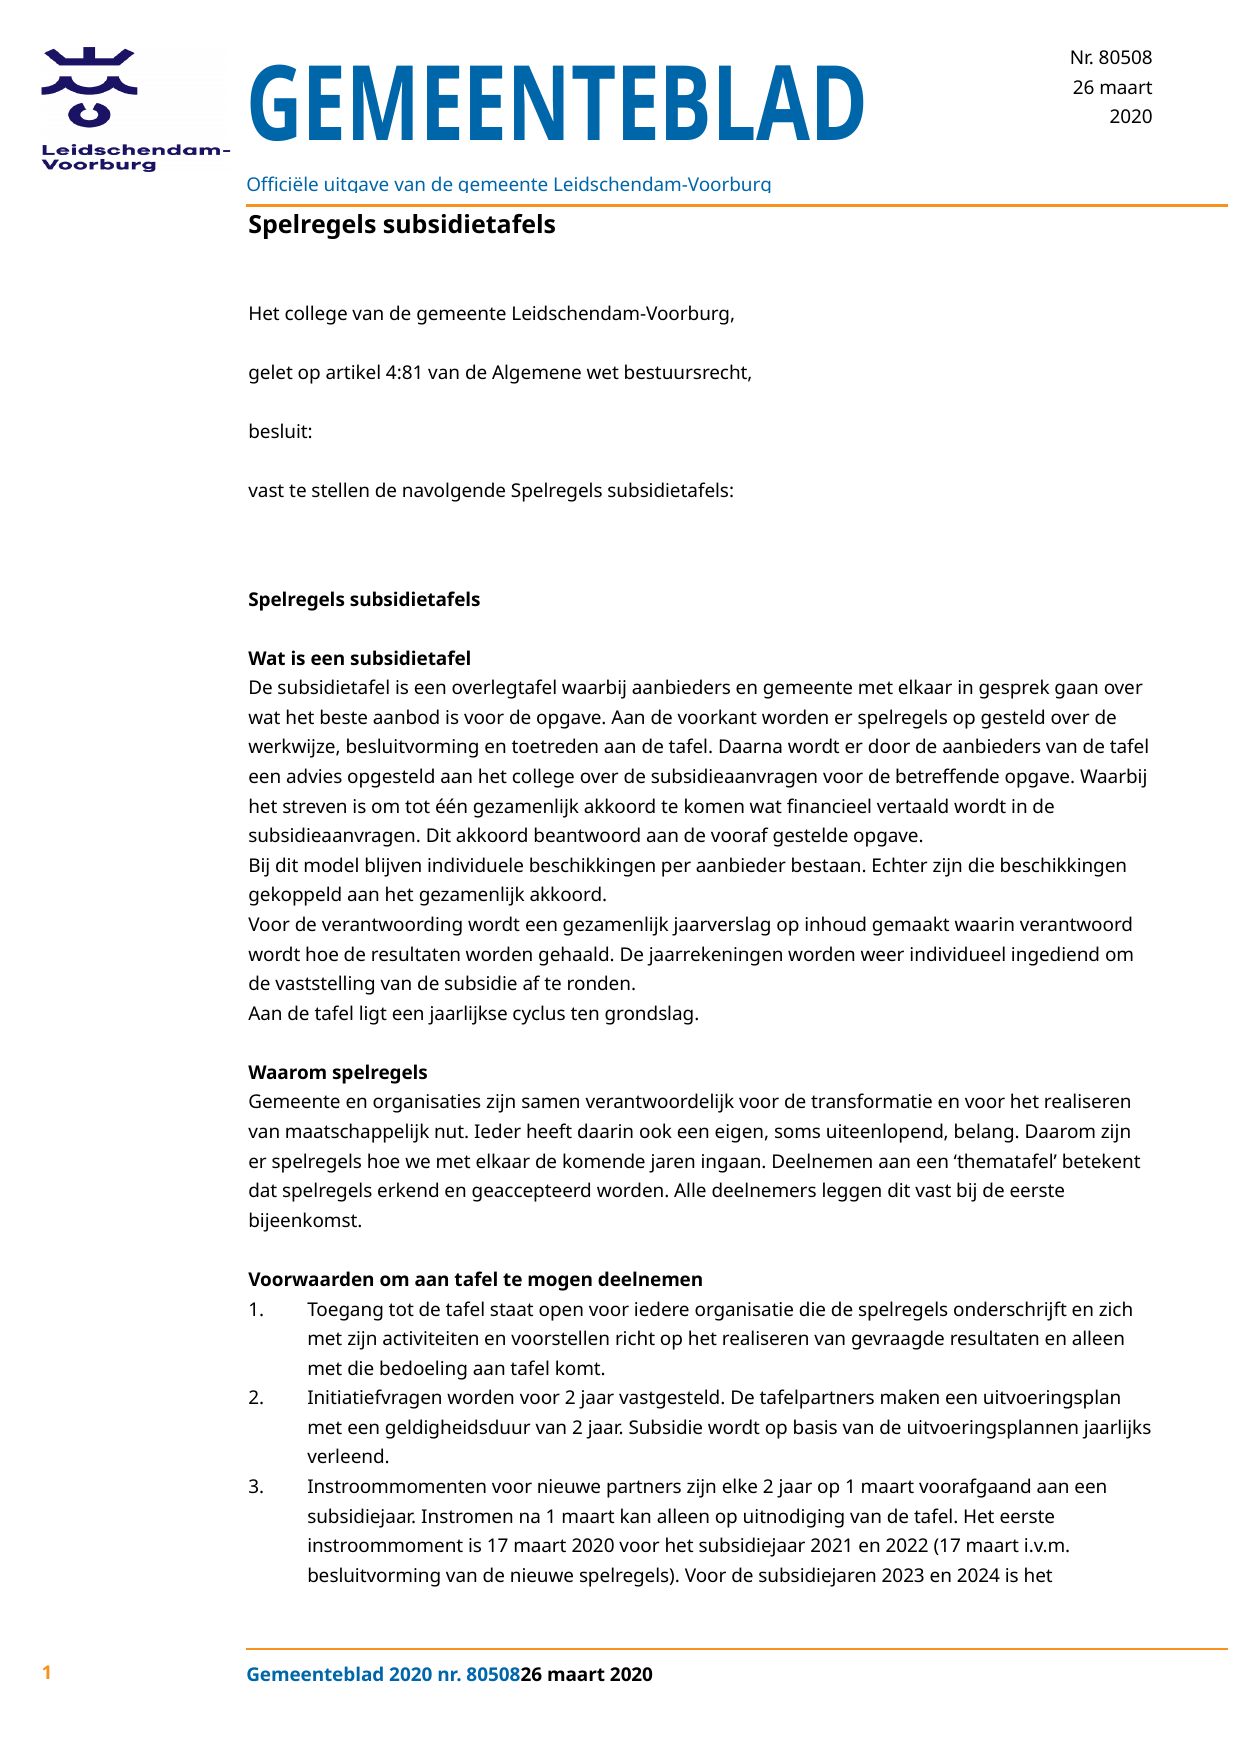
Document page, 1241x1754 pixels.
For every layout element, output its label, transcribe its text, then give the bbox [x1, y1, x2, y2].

list Toegang tot de tafel staat open voor iedere organisatie die de spelregels onderschrijft en zich met zijn activiteiten en voorstellen richt op het realiseren van gevraagde resultaten en alleen met die bedoeling aan tafel komt. [248, 1296, 1152, 1381]
text Spelregels subsidietafels [248, 207, 1152, 241]
text Gemeente en organisaties zijn samen verantwoordelijk voor de transformatie en voor het realiseren van maatschappelijk nut. Ieder heeft daarin ook een eigen, soms uiteenlopend, belang. Daarom zijn er spelregels hoe we met elkaar de komende jaren ingaan. Deelnemen aan een ‘thematafel’ betekent dat spelregels erkend en geaccepteerd worden. Alle deelnemers leggen dit vast bij de eerste bijeenkomst. [248, 1089, 1152, 1233]
text Voorwaarden om aan tafel te mogen deelnemen [248, 1266, 1152, 1292]
text Aan de tafel ligt een jaarlijkse cyclus ten grondslag. [248, 1000, 1152, 1026]
text Bij dit model blijven individuele beschikkingen per aanbieder bestaan. Echter zijn die beschikkingen gekoppeld aan het gezamenlijk akkoord. [248, 852, 1152, 907]
text gelet op artikel 4:81 van de Algemene wet bestuursrecht, [248, 359, 1152, 385]
text Voor de verantwoording wordt een gezamenlijk jaarverslag op inhoud gemaakt waarin verantwoord wordt hoe de resultaten worden gehaald. De jaarrekeningen worden weer individueel ingediend om de vaststelling van de subsidie af te ronden. [248, 911, 1152, 996]
list Initiatiefvragen worden voor 2 jaar vastgesteld. De tafelpartners maken een uitvoeringsplan met een geldigheidsduur van 2 jaar. Subsidie wordt op basis van de uitvoeringsplannen jaarlijks verleend. [248, 1384, 1152, 1469]
text vast te stellen de navolgende Spelregels subsidietafels: [248, 477, 1152, 503]
text Spelregels subsidietafels [248, 586, 1152, 612]
text Waarom spelregels [248, 1059, 1152, 1085]
text De subsidietafel is een overlegtafel waarbij aanbieders en gemeente met elkaar in gesprek gaan over wat het beste aanbod is voor de opgave. Aan de voorkant worden er spelregels op gesteld over de werkwijze, besluitvorming en toetreden aan de tafel. Daarna wordt er door de aanbieders van de tafel een advies opgesteld aan het college over de subsidieaanvragen voor de betreffende opgave. Waarbij het streven is om tot één gezamenlijk akkoord te komen wat financieel vertaald wordt in de subsidieaanvragen. Dit akkoord beantwoord aan de vooraf gestelde opgave. [248, 674, 1152, 848]
list Instroommomenten voor nieuwe partners zijn elke 2 jaar op 1 maart voorafgaand aan een subsidiejaar. Instromen na 1 maart kan alleen op uitnodiging van de tafel. Het eerste instroommoment is 17 maart 2020 voor het subsidiejaar 2021 en 2022 (17 maart i.v.m. besluitvorming van de nieuwe spelregels). Voor de subsidiejaren 2023 en 2024 is het [248, 1473, 1152, 1588]
text Het college van de gemeente Leidschendam-Voorburg, [248, 300, 1152, 326]
picture [41, 47, 231, 172]
text besluit: [248, 418, 1152, 444]
text Wat is een subsidietafel [248, 645, 1152, 671]
